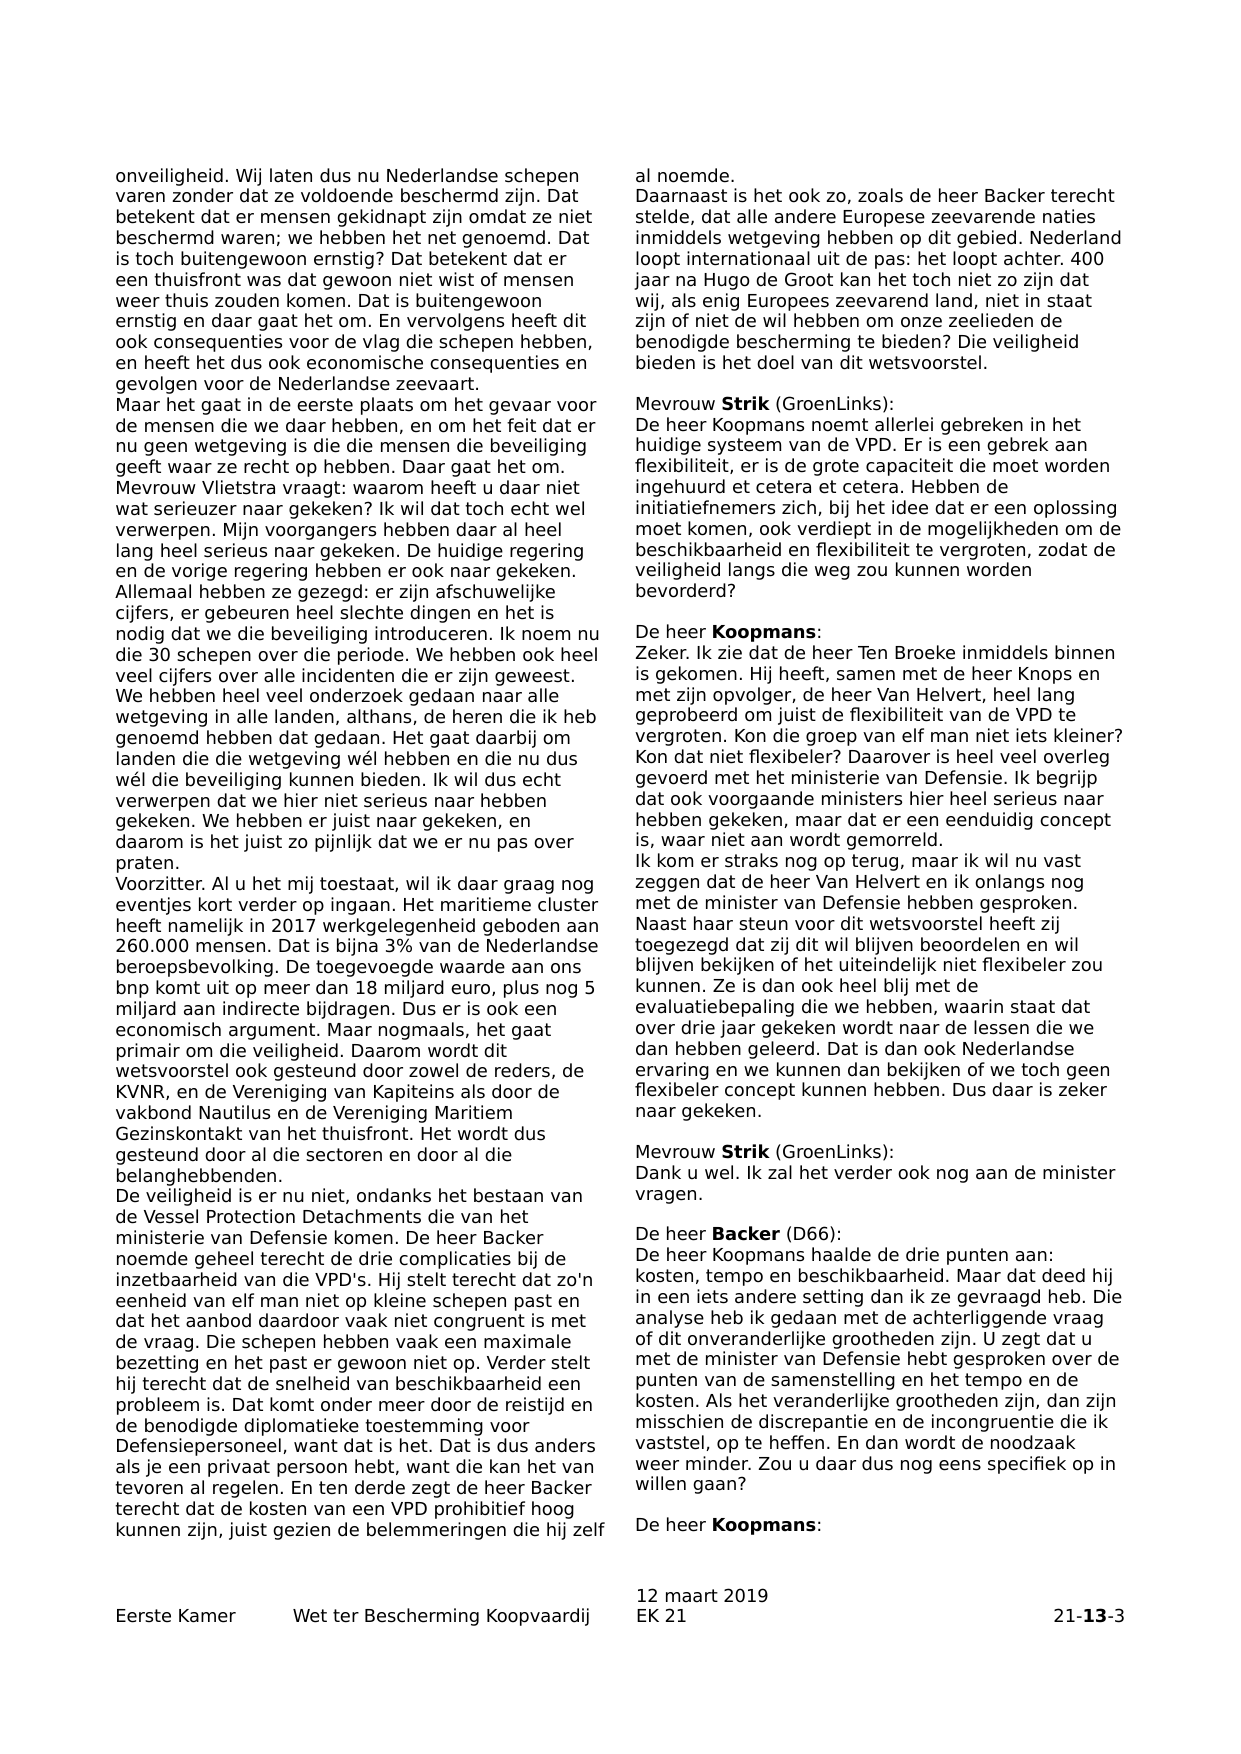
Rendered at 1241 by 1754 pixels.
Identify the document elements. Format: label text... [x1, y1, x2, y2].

text Mevrouw Strik (GroenLinks): [635, 394, 1125, 414]
text Ik kom er straks nog op terug, maar ik wil nu vast zeggen dat de heer Van Helvert en ik onlangs nog met de minister van Defensie hebben gesproken. Naast haar steun voor dit wetsvoorstel heeft zij toegezegd dat zij dit wil blijven beoordelen en wil blijven bekijken of het uiteindelijk niet flexibeler zou kunnen. Ze is dan ook heel blij met de evaluatiebepaling die we hebben, waarin staat dat over drie jaar gekeken wordt naar de lessen die we dan hebben geleerd. Dat is dan ook Nederlandse ervaring en we kunnen dan bekijken of we toch geen flexibeler concept kunnen hebben. Dus daar is zeker naar gekeken. [635, 851, 1125, 1122]
text De veiligheid is er nu niet, ondanks het bestaan van de Vessel Protection Detachments die van het ministerie van Defensie komen. De heer Backer noemde geheel terecht de drie complicaties bij de inzetbaarheid van die VPD's. Hij stelt terecht dat zo'n eenheid van elf man niet op kleine schepen past en dat het aanbod daardoor vaak niet congruent is met de vraag. Die schepen hebben vaak een maximale bezetting en het past er gewoon niet op. Verder stelt hij terecht dat de snelheid van beschikbaarheid een probleem is. Dat komt onder meer door de reistijd en de benodigde diplomatieke toestemming voor Defensiepersoneel, want dat is het. Dat is dus anders als je een privaat persoon hebt, want die kan het van tevoren al regelen. En ten derde zegt de heer Backer terecht dat de kosten van een VPD prohibitief hoog kunnen zijn, juist gezien de belemmeringen die hij zelf [115, 1186, 605, 1540]
text Zeker. Ik zie dat de heer Ten Broeke inmiddels binnen is gekomen. Hij heeft, samen met de heer Knops en met zijn opvolger, de heer Van Helvert, heel lang geprobeerd om juist de flexibiliteit van de VPD te vergroten. Kon die groep van elf man niet iets kleiner? Kon dat niet flexibeler? Daarover is heel veel overleg gevoerd met het ministerie van Defensie. Ik begrijp dat ook voorgaande ministers hier heel serieus naar hebben gekeken, maar dat er een eenduidig concept is, waar niet aan wordt gemorreld. [635, 643, 1125, 851]
text Mevrouw Vlietstra vraagt: waarom heeft u daar niet wat serieuzer naar gekeken? Ik wil dat toch echt wel verwerpen. Mijn voorgangers hebben daar al heel lang heel serieus naar gekeken. De huidige regering en de vorige regering hebben er ook naar gekeken. Allemaal hebben ze gezegd: er zijn afschuwelijke cijfers, er gebeuren heel slechte dingen en het is nodig dat we die beveiliging introduceren. Ik noem nu die 30 schepen over die periode. We hebben ook heel veel cijfers over alle incidenten die er zijn geweest. We hebben heel veel onderzoek gedaan naar alle wetgeving in alle landen, althans, de heren die ik heb genoemd hebben dat gedaan. Het gaat daarbij om landen die die wetgeving wél hebben en die nu dus wél die beveiliging kunnen bieden. Ik wil dus echt verwerpen dat we hier niet serieus naar hebben gekeken. We hebben er juist naar gekeken, en daarom is het juist zo pijnlijk dat we er nu pas over praten. [115, 478, 605, 874]
text De heer Koopmans noemt allerlei gebreken in het huidige systeem van de VPD. Er is een gebrek aan flexibiliteit, er is de grote capaciteit die moet worden ingehuurd et cetera et cetera. Hebben de initiatiefnemers zich, bij het idee dat er een oplossing moet komen, ook verdiept in de mogelijkheden om de beschikbaarheid en flexibiliteit te vergroten, zodat de veiligheid langs die weg zou kunnen worden bevorderd? [635, 414, 1125, 602]
text al noemde. [635, 165, 1125, 186]
text Voorzitter. Al u het mij toestaat, wil ik daar graag nog eventjes kort verder op ingaan. Het maritieme cluster heeft namelijk in 2017 werkgelegenheid geboden aan 260.000 mensen. Dat is bijna 3% van de Nederlandse beroepsbevolking. De toegevoegde waarde aan ons bnp komt uit op meer dan 18 miljard euro, plus nog 5 miljard aan indirecte bijdragen. Dus er is ook een economisch argument. Maar nogmaals, het gaat primair om die veiligheid. Daarom wordt dit wetsvoorstel ook gesteund door zowel de reders, de KVNR, en de Vereniging van Kapiteins als door de vakbond Nautilus en de Vereniging Maritiem Gezinskontakt van het thuisfront. Het wordt dus gesteund door al die sectoren en door al die belanghebbenden. [115, 874, 605, 1186]
text De heer Backer (D66): [635, 1224, 1125, 1245]
text Dank u wel. Ik zal het verder ook nog aan de minister vragen. [635, 1162, 1125, 1204]
text De heer Koopmans: [635, 1515, 1125, 1536]
text Mevrouw Strik (GroenLinks): [635, 1142, 1125, 1162]
text Daarnaast is het ook zo, zoals de heer Backer terecht stelde, dat alle andere Europese zeevarende naties inmiddels wetgeving hebben op dit gebied. Nederland loopt internationaal uit de pas: het loopt achter. 400 jaar na Hugo de Groot kan het toch niet zo zijn dat wij, als enig Europees zeevarend land, niet in staat zijn of niet de wil hebben om onze zeelieden de benodigde bescherming te bieden? Die veiligheid bieden is het doel van dit wetsvoorstel. [635, 186, 1125, 374]
text Maar het gaat in de eerste plaats om het gevaar voor de mensen die we daar hebben, en om het feit dat er nu geen wetgeving is die die mensen die beveiliging geeft waar ze recht op hebben. Daar gaat het om. [115, 394, 605, 478]
text De heer Koopmans haalde de drie punten aan: kosten, tempo en beschikbaarheid. Maar dat deed hij in een iets andere setting dan ik ze gevraagd heb. Die analyse heb ik gedaan met de achterliggende vraag of dit onveranderlijke grootheden zijn. U zegt dat u met de minister van Defensie hebt gesproken over de punten van de samenstelling en het tempo en de kosten. Als het veranderlijke grootheden zijn, dan zijn misschien de discrepantie en de incongruentie die ik vaststel, op te heffen. En dan wordt de noodzaak weer minder. Zou u daar dus nog eens specifiek op in willen gaan? [635, 1245, 1125, 1495]
text De heer Koopmans: [635, 622, 1125, 643]
text onveiligheid. Wij laten dus nu Nederlandse schepen varen zonder dat ze voldoende beschermd zijn. Dat betekent dat er mensen gekidnapt zijn omdat ze niet beschermd waren; we hebben het net genoemd. Dat is toch buitengewoon ernstig? Dat betekent dat er een thuisfront was dat gewoon niet wist of mensen weer thuis zouden komen. Dat is buitengewoon ernstig en daar gaat het om. En vervolgens heeft dit ook consequenties voor de vlag die schepen hebben, en heeft het dus ook economische consequenties en gevolgen voor de Nederlandse zeevaart. [115, 165, 605, 394]
